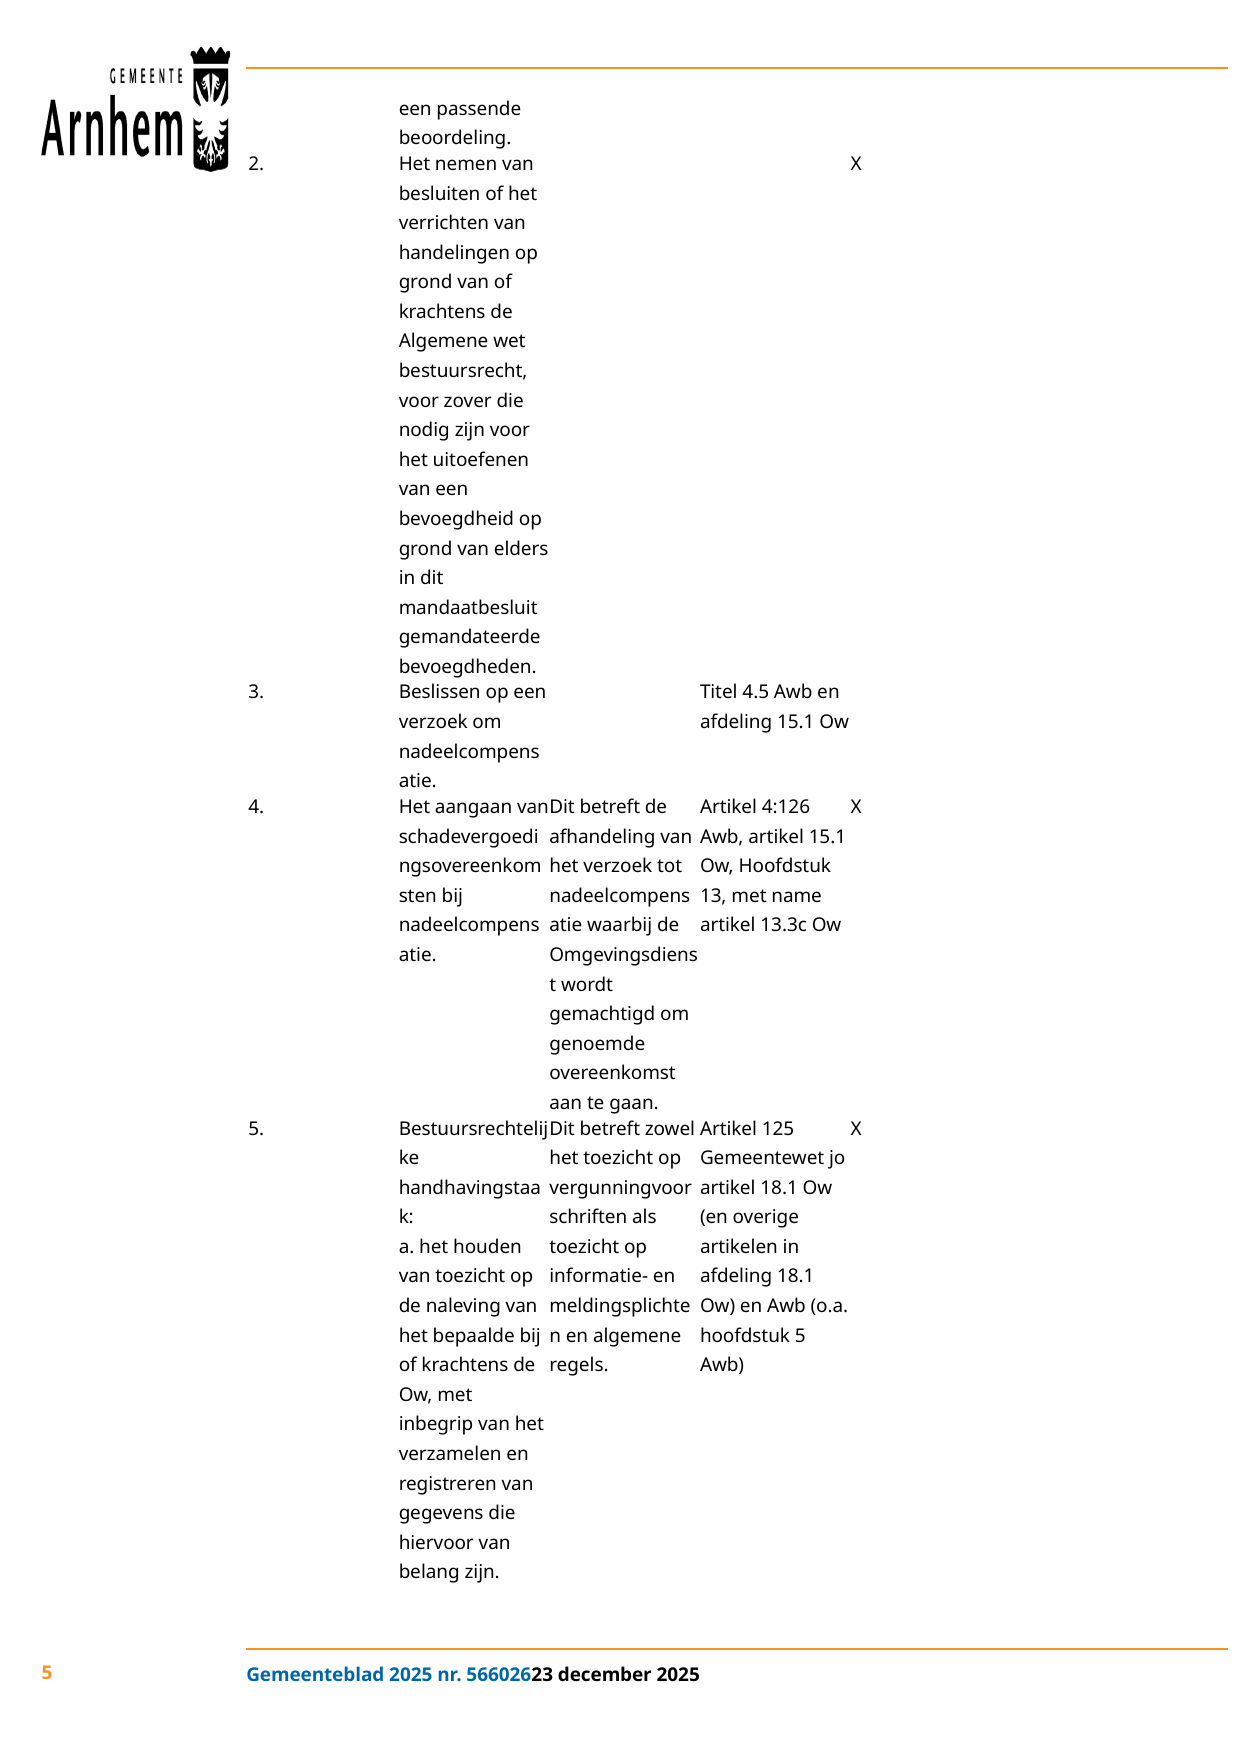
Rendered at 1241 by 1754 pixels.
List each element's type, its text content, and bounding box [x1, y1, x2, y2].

table_cell Dit betreft zowel het toezicht op vergunningvoorschriften als toezicht op informatie- en meldingsplichten en algemene regels. [549, 1115, 700, 1584]
table_cell [248, 95, 398, 150]
table_cell een passende beoordeling. [399, 95, 549, 150]
table_cell Bestuursrechtelijke handhavingstaak: a. het houden van toezicht op de naleving van het bepaalde bij of krachtens de Ow, met inbegrip van het verzamelen en registreren van gegevens die hiervoor van belang zijn. [399, 1115, 549, 1584]
table_cell [1001, 679, 1152, 793]
table_cell [850, 679, 1001, 793]
table_cell [700, 150, 850, 679]
table_cell X [850, 1115, 1001, 1584]
table_cell Beslissen op een verzoek om nadeelcompensatie. [399, 679, 549, 793]
table_cell [549, 150, 700, 679]
table_cell Het nemen van besluiten of het verrichten van handelingen op grond van of krachtens de Algemene wet bestuursrecht, voor zover die nodig zijn voor het uitoefenen van een bevoegdheid op grond van elders in dit mandaatbesluit gemandateerde bevoegdheden. [399, 150, 549, 679]
table_cell Titel 4.5 Awb en afdeling 15.1 Ow [700, 679, 850, 793]
picture [41, 47, 231, 172]
table_cell [850, 95, 1001, 150]
table_cell Artikel 4:126 Awb, artikel 15.1 Ow, Hoofdstuk 13, met name artikel 13.3c Ow [700, 793, 850, 1115]
table_cell X [850, 793, 1001, 1115]
table_cell Het aangaan van schadevergoedingsovereenkomsten bij nadeelcompensatie. [399, 793, 549, 1115]
table_cell Dit betreft de afhandeling van het verzoek tot nadeelcompensatie waarbij de Omgevingsdienst wordt gemachtigd om genoemde overeenkomst aan te gaan. [549, 793, 700, 1115]
table_cell 5. [248, 1115, 398, 1584]
table_cell Artikel 125 Gemeentewet jo artikel 18.1 Ow (en overige artikelen in afdeling 18.1 Ow) en Awb (o.a. hoofdstuk 5 Awb) [700, 1115, 850, 1584]
table_cell 4. [248, 793, 398, 1115]
table_cell [1001, 150, 1152, 679]
table_cell X [850, 150, 1001, 679]
table_cell [549, 679, 700, 793]
table_cell 3. [248, 679, 398, 793]
table_cell [700, 95, 850, 150]
table_cell 2. [248, 150, 398, 679]
table_cell [1001, 95, 1152, 150]
table_cell [1001, 793, 1152, 1115]
table_cell [549, 95, 700, 150]
table_cell [1001, 1115, 1152, 1584]
